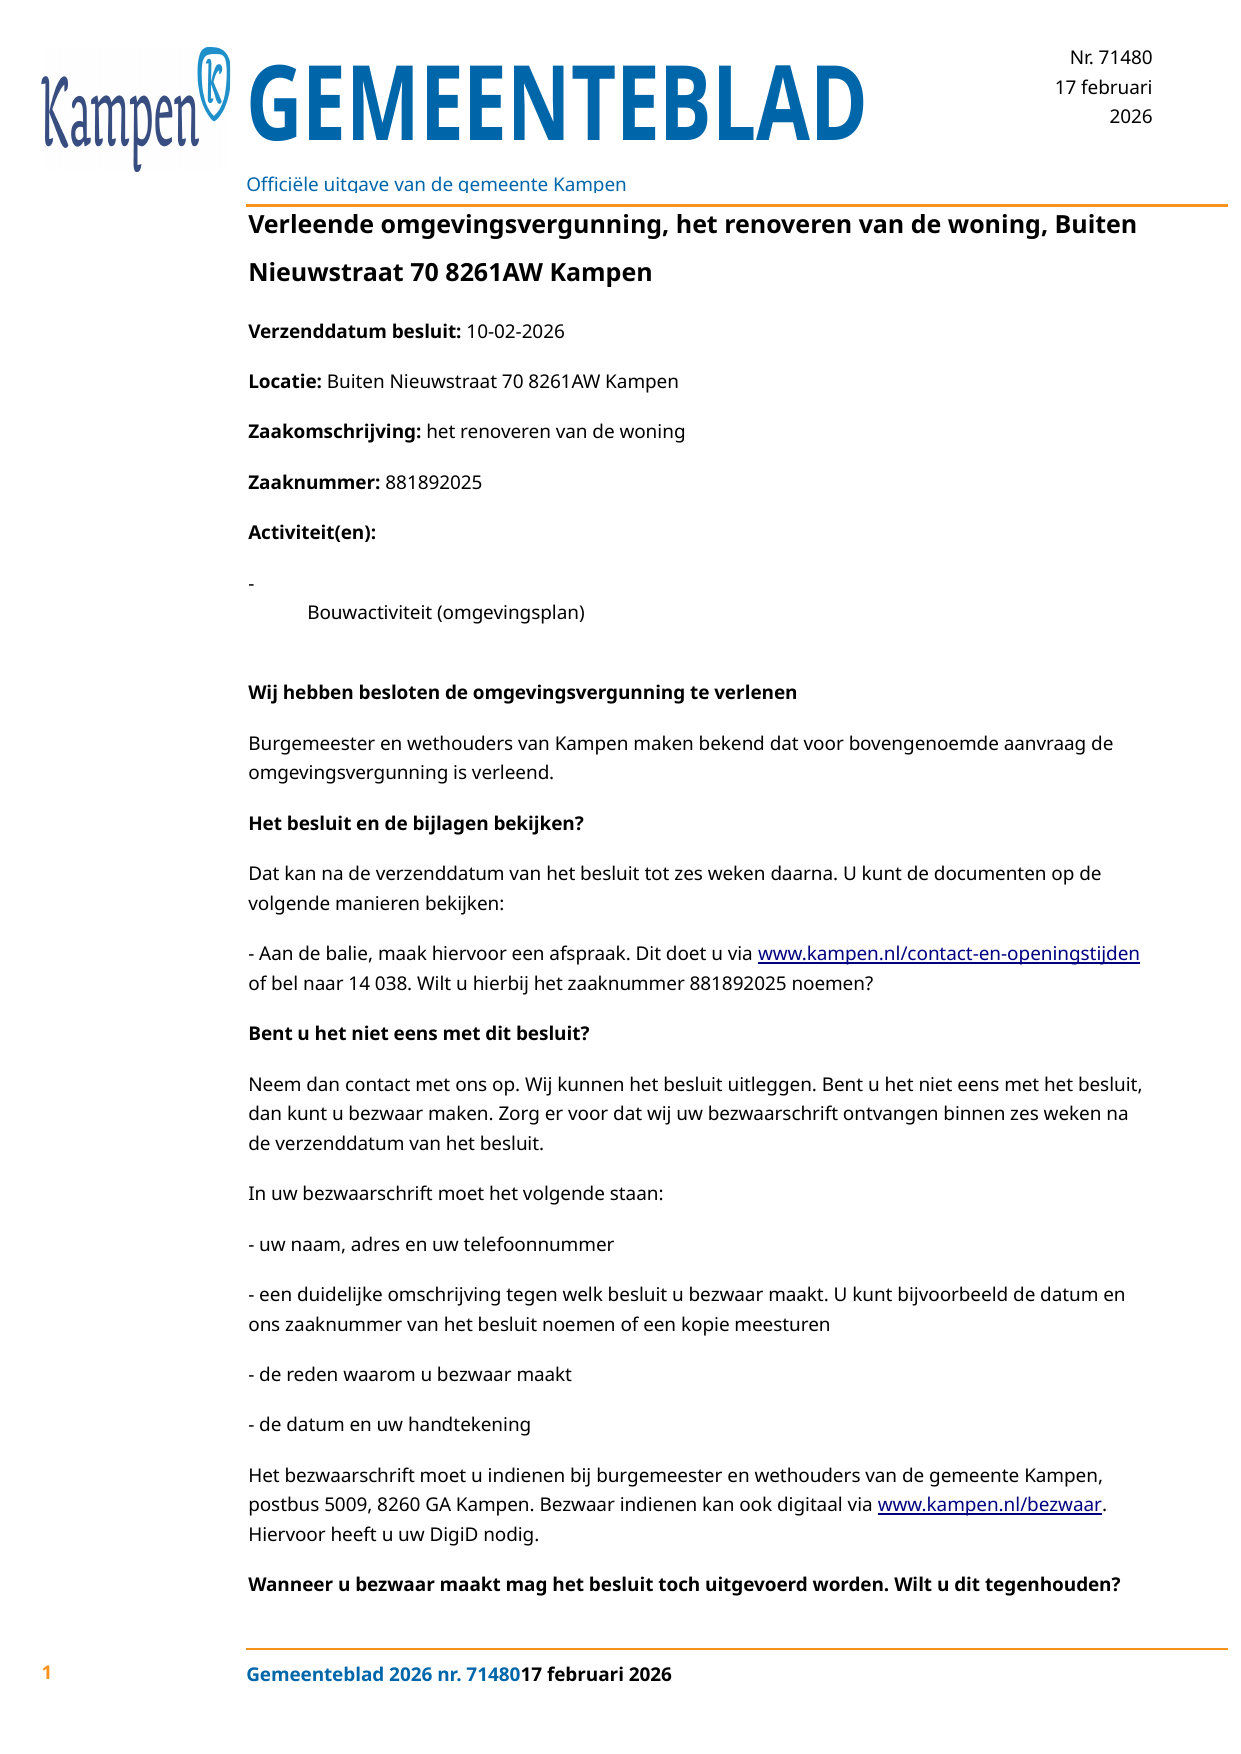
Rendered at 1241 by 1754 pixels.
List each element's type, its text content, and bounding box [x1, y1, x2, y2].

text - uw naam, adres en uw telefoonnummer [248, 1231, 1152, 1257]
text Zaakomschrijving: het renoveren van de woning [248, 419, 1152, 444]
text - een duidelijke omschrijving tegen welk besluit u bezwaar maakt. U kunt bijvoorbeeld de datum en ons zaaknummer van het besluit noemen of een kopie meesturen [248, 1281, 1152, 1337]
text Wij hebben besloten de omgevingsvergunning te verlenen [248, 679, 1152, 705]
picture [41, 47, 231, 172]
list Bouwactiviteit (omgevingsplan) [248, 599, 1152, 625]
text - de reden waarom u bezwaar maakt [248, 1361, 1152, 1387]
text Zaaknummer: 881892025 [248, 469, 1152, 495]
text - de datum en uw handtekening [248, 1412, 1152, 1437]
text Het bezwaarschrift moet u indienen bij burgemeester en wethouders van de gemeente Kampen, postbus 5009, 8260 GA Kampen. Bezwaar indienen kan ook digitaal via www.kampen.nl/bezwaar. Hiervoor heeft u uw DigiD nodig. [248, 1462, 1152, 1547]
text Activiteit(en): [248, 519, 1152, 545]
text Verleende omgevingsvergunning, het renoveren van de woning, Buiten Nieuwstraat 70 8261AW Kampen [248, 207, 1152, 288]
text Het besluit en de bijlagen bekijken? [248, 810, 1152, 836]
text - Aan de balie, maak hiervoor een afspraak. Dit doet u via www.kampen.nl/contact-en-openingstijden of bel naar 14 038. Wilt u hierbij het zaaknummer 881892025 noemen? [248, 940, 1152, 996]
text Dat kan na de verzenddatum van het besluit tot zes weken daarna. U kunt de documenten op de volgende manieren bekijken: [248, 860, 1152, 916]
text Wanneer u bezwaar maakt mag het besluit toch uitgevoerd worden. Wilt u dit tegenhouden? [248, 1572, 1152, 1597]
text Bent u het niet eens met dit besluit? [248, 1020, 1152, 1046]
text Neem dan contact met ons op. Wij kunnen het besluit uitleggen. Bent u het niet eens met het besluit, dan kunt u bezwaar maken. Zorg er voor dat wij uw bezwaarschrift ontvangen binnen zes weken na de verzenddatum van het besluit. [248, 1071, 1152, 1156]
text Verzenddatum besluit: 10-02-2026 [248, 318, 1152, 344]
text In uw bezwaarschrift moet het volgende staan: [248, 1180, 1152, 1206]
text Burgemeester en wethouders van Kampen maken bekend dat voor bovengenoemde aanvraag de omgevingsvergunning is verleend. [248, 730, 1152, 785]
text Locatie: Buiten Nieuwstraat 70 8261AW Kampen [248, 368, 1152, 394]
